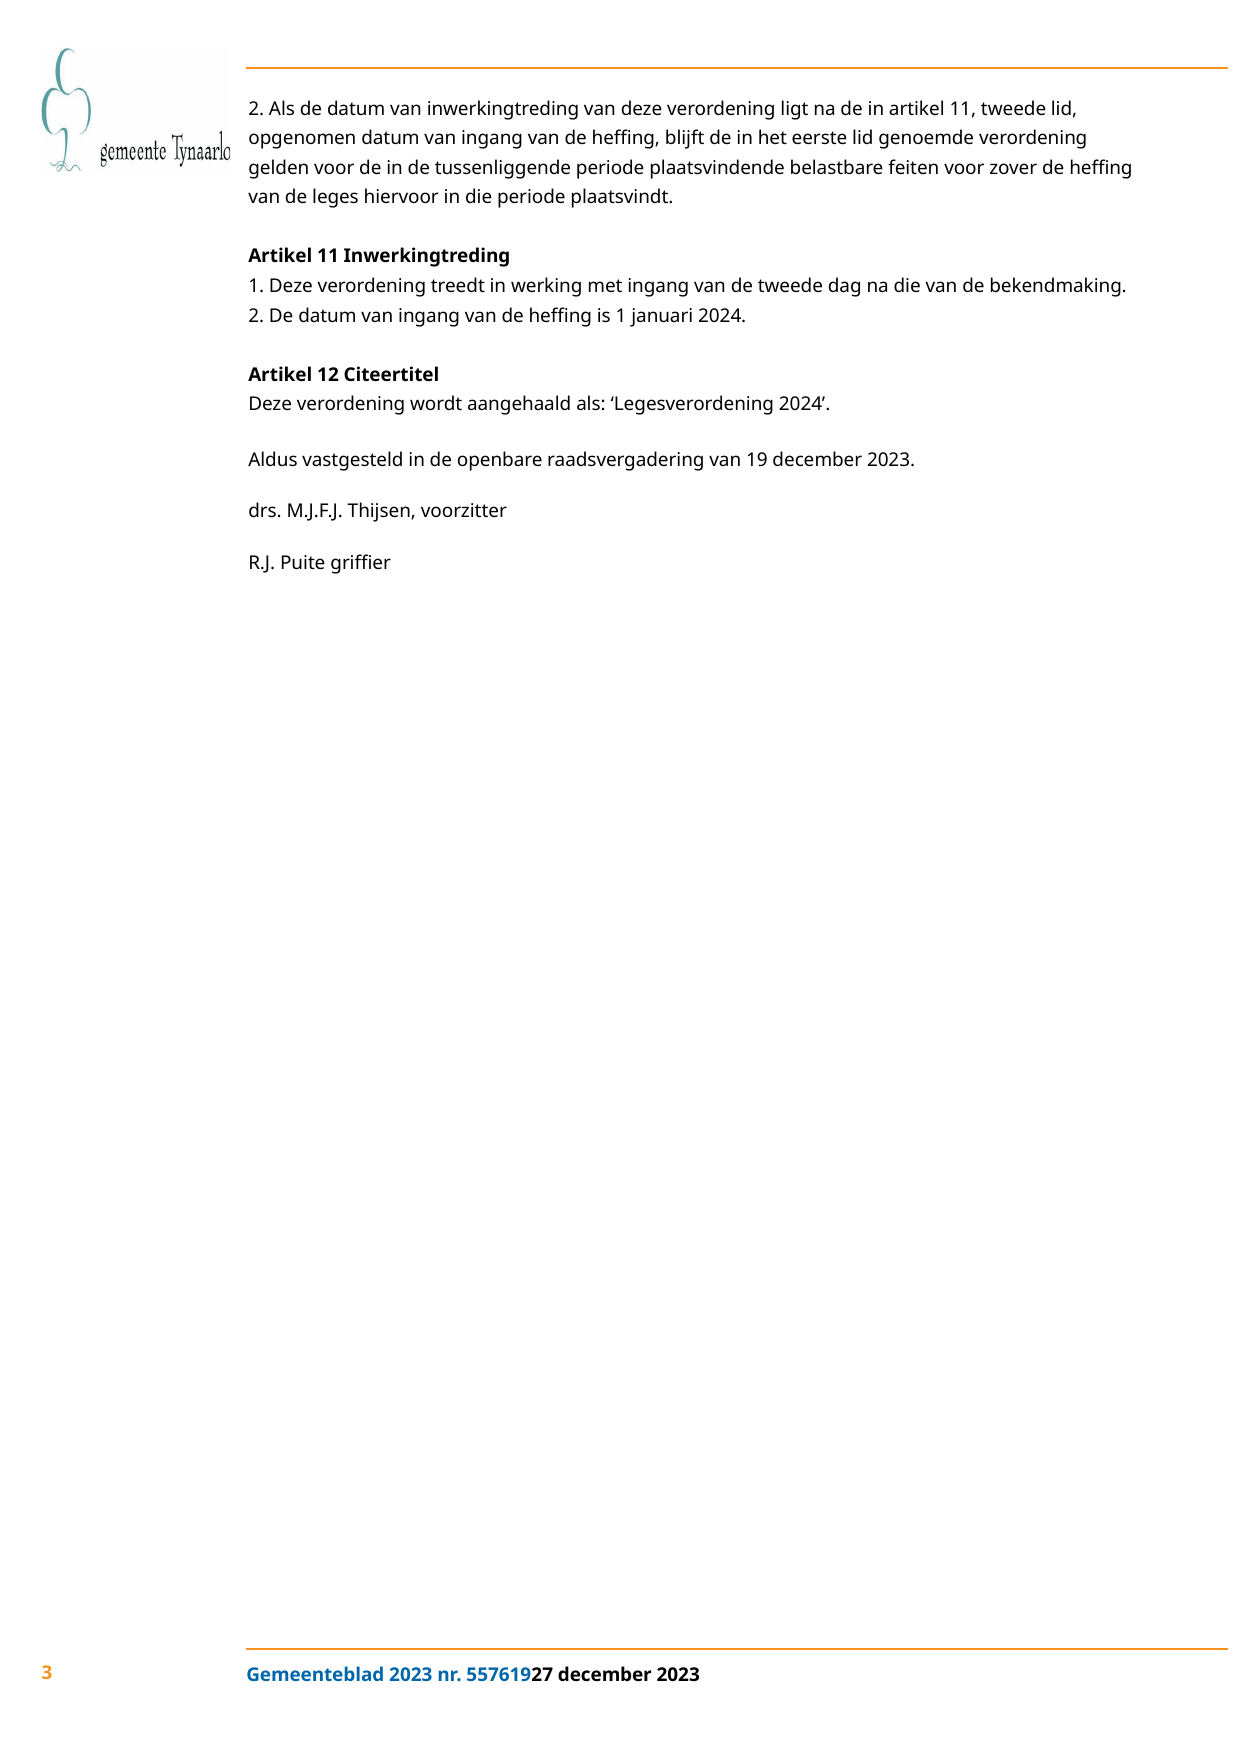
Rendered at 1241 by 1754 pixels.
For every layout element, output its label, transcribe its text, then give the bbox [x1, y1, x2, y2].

text Artikel 11 Inwerkingtreding [248, 243, 1152, 268]
text 2. Als de datum van inwerkingtreding van deze verordening ligt na de in artikel 11, tweede lid, opgenomen datum van ingang van de heffing, blijft de in het eerste lid genoemde verordening gelden voor de in de tussenliggende periode plaatsvindende belastbare feiten voor zover de heffing van de leges hiervoor in die periode plaatsvindt. [248, 95, 1152, 209]
text Deze verordening wordt aangehaald als: ‘Legesverordening 2024’. [248, 391, 1152, 416]
text Artikel 12 Citeertitel [248, 361, 1152, 387]
text R.J. Puite griffier [248, 549, 1152, 574]
picture [41, 47, 231, 172]
text Aldus vastgesteld in de openbare raadsvergadering van 19 december 2023. [248, 446, 1152, 472]
text 2. De datum van ingang van de heffing is 1 januari 2024. [248, 302, 1152, 328]
text drs. M.J.F.J. Thijsen, voorzitter [248, 497, 1152, 523]
text 1. Deze verordening treedt in werking met ingang van de tweede dag na die van de bekendmaking. [248, 272, 1152, 298]
